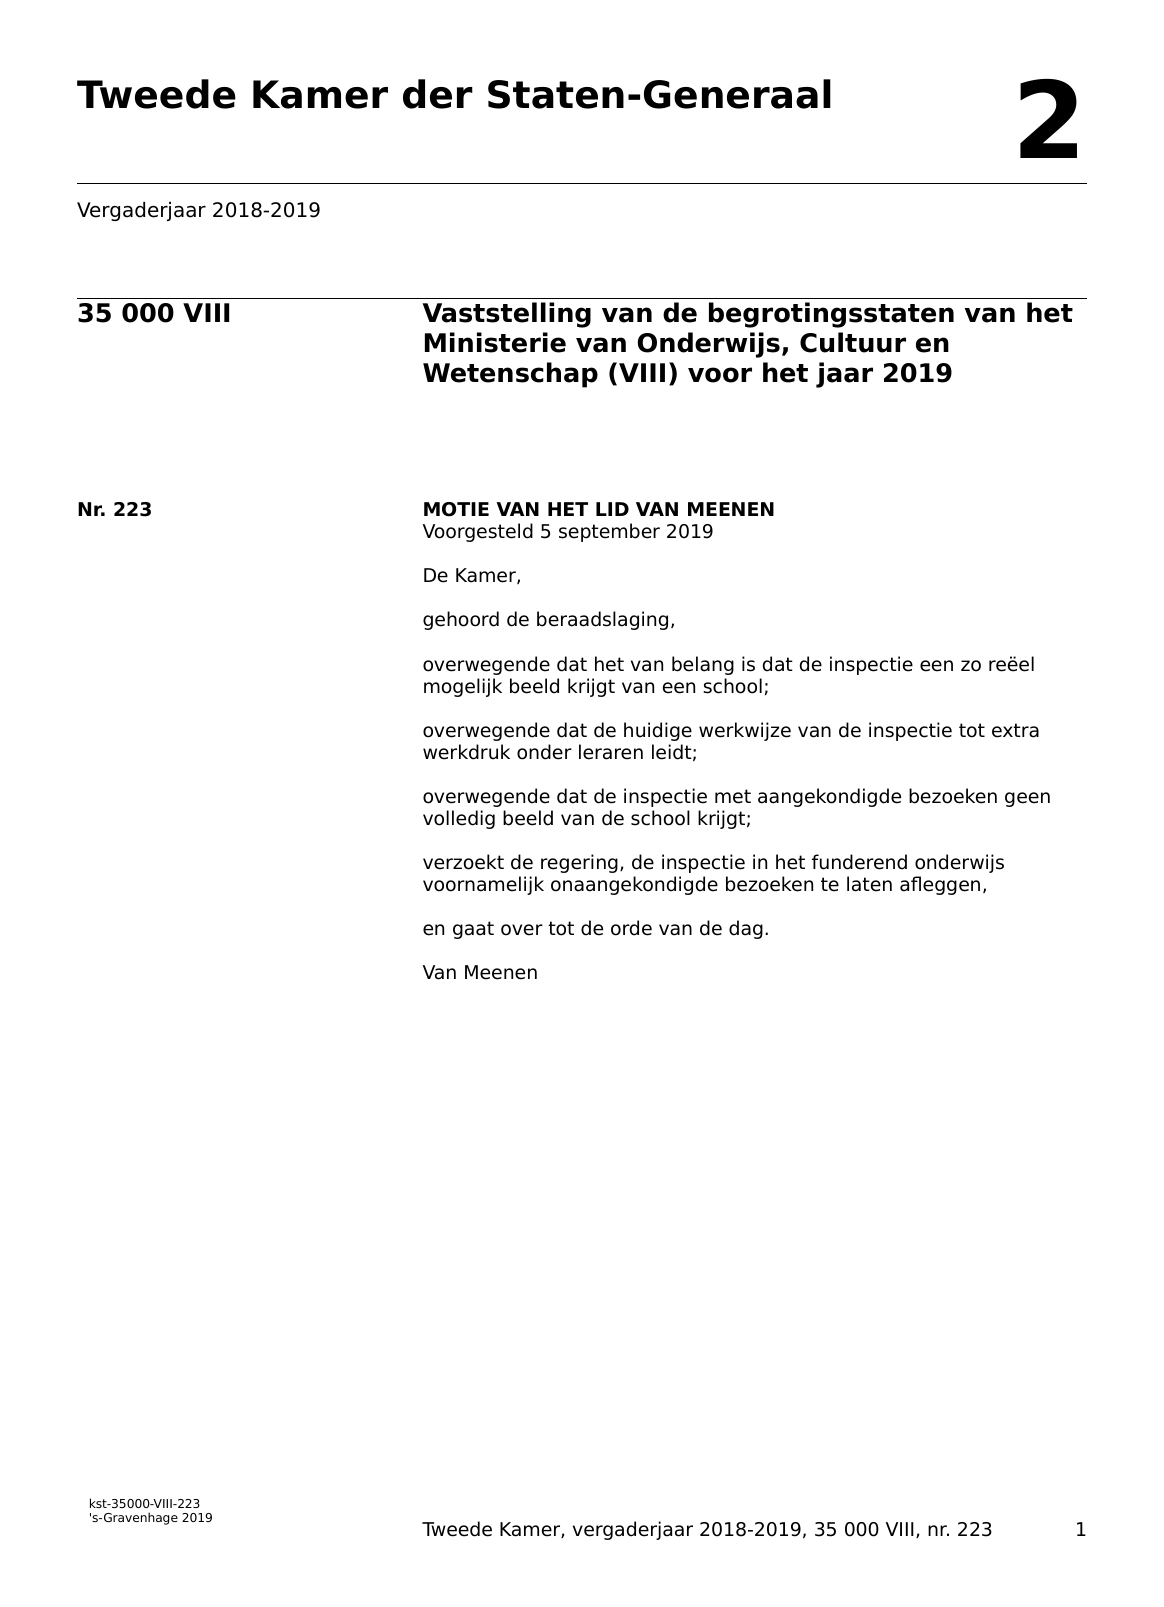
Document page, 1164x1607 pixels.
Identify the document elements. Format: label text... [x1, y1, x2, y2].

text gehoord de beraadslaging, [422, 609, 1087, 631]
table_header 2 [886, 59, 1087, 183]
text overwegende dat de huidige werkwijze van de inspectie tot extra werkdruk onder leraren leidt; [422, 720, 1087, 764]
text De Kamer, [422, 565, 1087, 587]
text overwegende dat de inspectie met aangekondigde bezoeken geen volledig beeld van de school krijgt; [422, 786, 1087, 830]
text Van Meenen [422, 962, 1087, 984]
table_header Tweede Kamer der Staten-Generaal [77, 59, 886, 183]
table_cell Vergaderjaar 2018-2019 [77, 184, 1087, 298]
text kst-35000-VIII-223 [88, 1497, 323, 1511]
text overwegende dat het van belang is dat de inspectie een zo reëel mogelijk beeld krijgt van een school; [422, 653, 1087, 697]
subtitle Nr. 223 MOTIE VAN HET LID VAN MEENEN [77, 499, 1087, 521]
text 's-Gravenhage 2019 [88, 1511, 323, 1525]
text en gaat over tot de orde van de dag. [422, 918, 1087, 940]
subtitle 35 000 VIII Vaststelling van de begrotingsstaten van het Ministerie van Onderwijs, Cultuur en Wetenschap (VIII) voor het jaar 2019 [77, 299, 1087, 388]
text Voorgesteld 5 september 2019 [422, 521, 1087, 543]
text verzoekt de regering, de inspectie in het funderend onderwijs voornamelijk onaangekondigde bezoeken te laten afleggen, [422, 852, 1087, 896]
